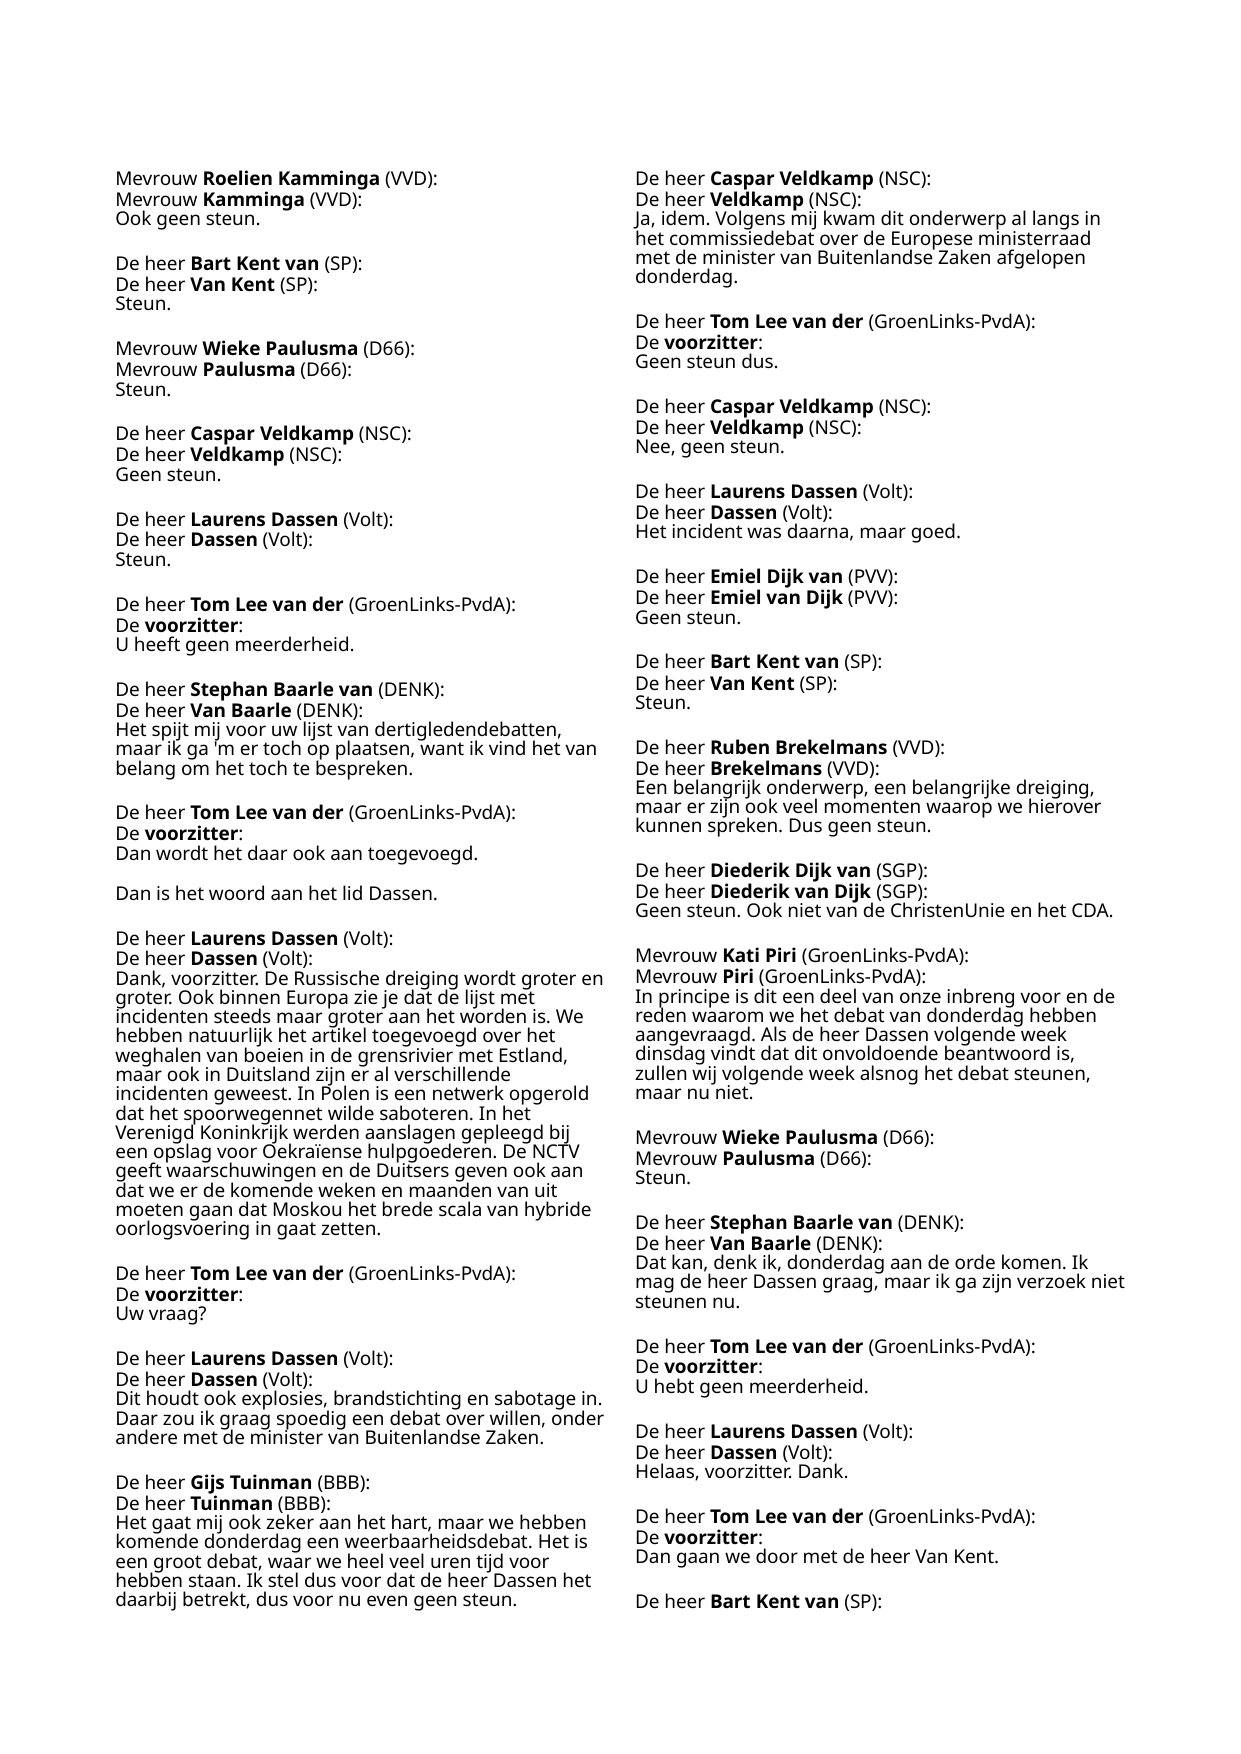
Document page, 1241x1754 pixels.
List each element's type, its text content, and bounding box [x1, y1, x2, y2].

text De heer Van Baarle (DENK): [115, 702, 605, 721]
text De heer Bart Kent van (SP): [635, 649, 1125, 674]
text De heer Gijs Tuinman (BBB): [115, 1469, 605, 1495]
text Mevrouw Paulusma (D66): [115, 361, 605, 381]
text Dan is het woord aan het lid Dassen. [115, 884, 605, 904]
text Mevrouw Kamminga (VVD): [115, 191, 605, 210]
text De voorzitter: [115, 1286, 605, 1305]
text Geen steun. Ook niet van de ChristenUnie en het CDA. [635, 902, 1125, 922]
text Geen steun. [635, 609, 1125, 628]
text De heer Van Kent (SP): [115, 276, 605, 295]
text Mevrouw Piri (GroenLinks-PvdA): [635, 968, 1125, 988]
text De voorzitter: [115, 617, 605, 636]
text Het incident was daarna, maar goed. [635, 523, 1125, 543]
text De voorzitter: [635, 1529, 1125, 1548]
text De heer Laurens Dassen (Volt): [115, 925, 605, 950]
text De heer Tuinman (BBB): [115, 1495, 605, 1514]
text Steun. [635, 694, 1125, 713]
text De heer Laurens Dassen (Volt): [635, 478, 1125, 504]
text Mevrouw Kati Piri (GroenLinks-PvdA): [635, 943, 1125, 968]
text Mevrouw Wieke Paulusma (D66): [635, 1124, 1125, 1150]
text De heer Bart Kent van (SP): [635, 1588, 1125, 1614]
text Steun. [635, 1169, 1125, 1188]
text De heer Caspar Veldkamp (NSC): [635, 165, 1125, 191]
text U heeft geen meerderheid. [115, 636, 605, 655]
text De heer Emiel van Dijk (PVV): [635, 589, 1125, 609]
text Dat kan, denk ik, donderdag aan de orde komen. Ik mag de heer Dassen graag, maar ik ga zijn verzoek niet steunen nu. [635, 1254, 1125, 1312]
text U hebt geen meerderheid. [635, 1378, 1125, 1397]
text Steun. [115, 551, 605, 570]
text Steun. [115, 381, 605, 400]
text Dank, voorzitter. De Russische dreiging wordt groter en groter. Ook binnen Europa zie je dat de lijst met incidenten steeds maar groter aan het worden is. We hebben natuurlijk het artikel toegevoegd over het weghalen van boeien in de grensrivier met Estland, maar ook in Duitsland zijn er al verschillende incidenten geweest. In Polen is een netwerk opgerold dat het spoorwegennet wilde saboteren. In het Verenigd Koninkrijk werden aanslagen gepleegd bij een opslag voor Oekraïense hulpgoederen. De NCTV geeft waarschuwingen en de Duitsers geven ook aan dat we er de komende weken en maanden van uit moeten gaan dat Moskou het brede scala van hybride oorlogsvoering in gaat zetten. [115, 970, 605, 1239]
text De voorzitter: [115, 825, 605, 844]
text De heer Bart Kent van (SP): [115, 250, 605, 276]
text Mevrouw Roelien Kamminga (VVD): [115, 165, 605, 191]
text Geen steun. [115, 466, 605, 485]
text De heer Dassen (Volt): [115, 950, 605, 970]
text De heer Brekelmans (VVD): [635, 759, 1125, 779]
text Steun. [115, 295, 605, 315]
text Dan wordt het daar ook aan toegevoegd. [115, 844, 605, 864]
text Het spijt mij voor uw lijst van dertigledendebatten, maar ik ga 'm er toch op plaatsen, want ik vind het van belang om het toch te bespreken. [115, 721, 605, 779]
text In principe is dit een deel van onze inbreng voor en de reden waarom we het debat van donderdag hebben aangevraagd. Als de heer Dassen volgende week dinsdag vindt dat dit onvoldoende beantwoord is, zullen wij volgende week alsnog het debat steunen, maar nu niet. [635, 988, 1125, 1103]
text De heer Veldkamp (NSC): [115, 446, 605, 466]
text De heer Dassen (Volt): [635, 1444, 1125, 1463]
text Mevrouw Wieke Paulusma (D66): [115, 336, 605, 361]
text De voorzitter: [635, 334, 1125, 353]
text De heer Van Kent (SP): [635, 674, 1125, 694]
text De heer Tom Lee van der (GroenLinks-PvdA): [635, 308, 1125, 334]
text De heer Laurens Dassen (Volt): [115, 506, 605, 531]
text De heer Emiel Dijk van (PVV): [635, 564, 1125, 589]
text De heer Tom Lee van der (GroenLinks-PvdA): [635, 1503, 1125, 1529]
text Nee, geen steun. [635, 438, 1125, 458]
text De heer Laurens Dassen (Volt): [115, 1345, 605, 1371]
text De heer Dassen (Volt): [115, 531, 605, 551]
text De heer Van Baarle (DENK): [635, 1235, 1125, 1254]
text De heer Diederik van Dijk (SGP): [635, 883, 1125, 902]
text De heer Veldkamp (NSC): [635, 419, 1125, 438]
text Helaas, voorzitter. Dank. [635, 1463, 1125, 1482]
text Uw vraag? [115, 1305, 605, 1324]
text De heer Tom Lee van der (GroenLinks-PvdA): [115, 591, 605, 617]
text Ja, idem. Volgens mij kwam dit onderwerp al langs in het commissiedebat over de Europese ministerraad met de minister van Buitenlandse Zaken afgelopen donderdag. [635, 210, 1125, 287]
text De heer Stephan Baarle van (DENK): [115, 676, 605, 702]
text De heer Caspar Veldkamp (NSC): [635, 393, 1125, 419]
text Het gaat mij ook zeker aan het hart, maar we hebben komende donderdag een weerbaarheidsdebat. Het is een groot debat, waar we heel veel uren tijd voor hebben staan. Ik stel dus voor dat de heer Dassen het daarbij betrekt, dus voor nu even geen steun. [115, 1514, 605, 1610]
text De heer Tom Lee van der (GroenLinks-PvdA): [115, 1260, 605, 1286]
text De heer Caspar Veldkamp (NSC): [115, 421, 605, 446]
text De heer Ruben Brekelmans (VVD): [635, 734, 1125, 759]
text De heer Dassen (Volt): [635, 504, 1125, 523]
text Ook geen steun. [115, 210, 605, 229]
text Dit houdt ook explosies, brandstichting en sabotage in. Daar zou ik graag spoedig een debat over willen, onder andere met de minister van Buitenlandse Zaken. [115, 1390, 605, 1448]
text Geen steun dus. [635, 353, 1125, 373]
text Mevrouw Paulusma (D66): [635, 1150, 1125, 1169]
text De heer Veldkamp (NSC): [635, 191, 1125, 210]
text De heer Laurens Dassen (Volt): [635, 1418, 1125, 1444]
text De heer Tom Lee van der (GroenLinks-PvdA): [635, 1333, 1125, 1358]
text De voorzitter: [635, 1358, 1125, 1378]
text De heer Diederik Dijk van (SGP): [635, 857, 1125, 883]
text Dan gaan we door met de heer Van Kent. [635, 1548, 1125, 1567]
text Een belangrijk onderwerp, een belangrijke dreiging, maar er zijn ook veel momenten waarop we hierover kunnen spreken. Dus geen steun. [635, 779, 1125, 837]
text De heer Dassen (Volt): [115, 1371, 605, 1390]
text De heer Stephan Baarle van (DENK): [635, 1209, 1125, 1235]
text De heer Tom Lee van der (GroenLinks-PvdA): [115, 799, 605, 825]
